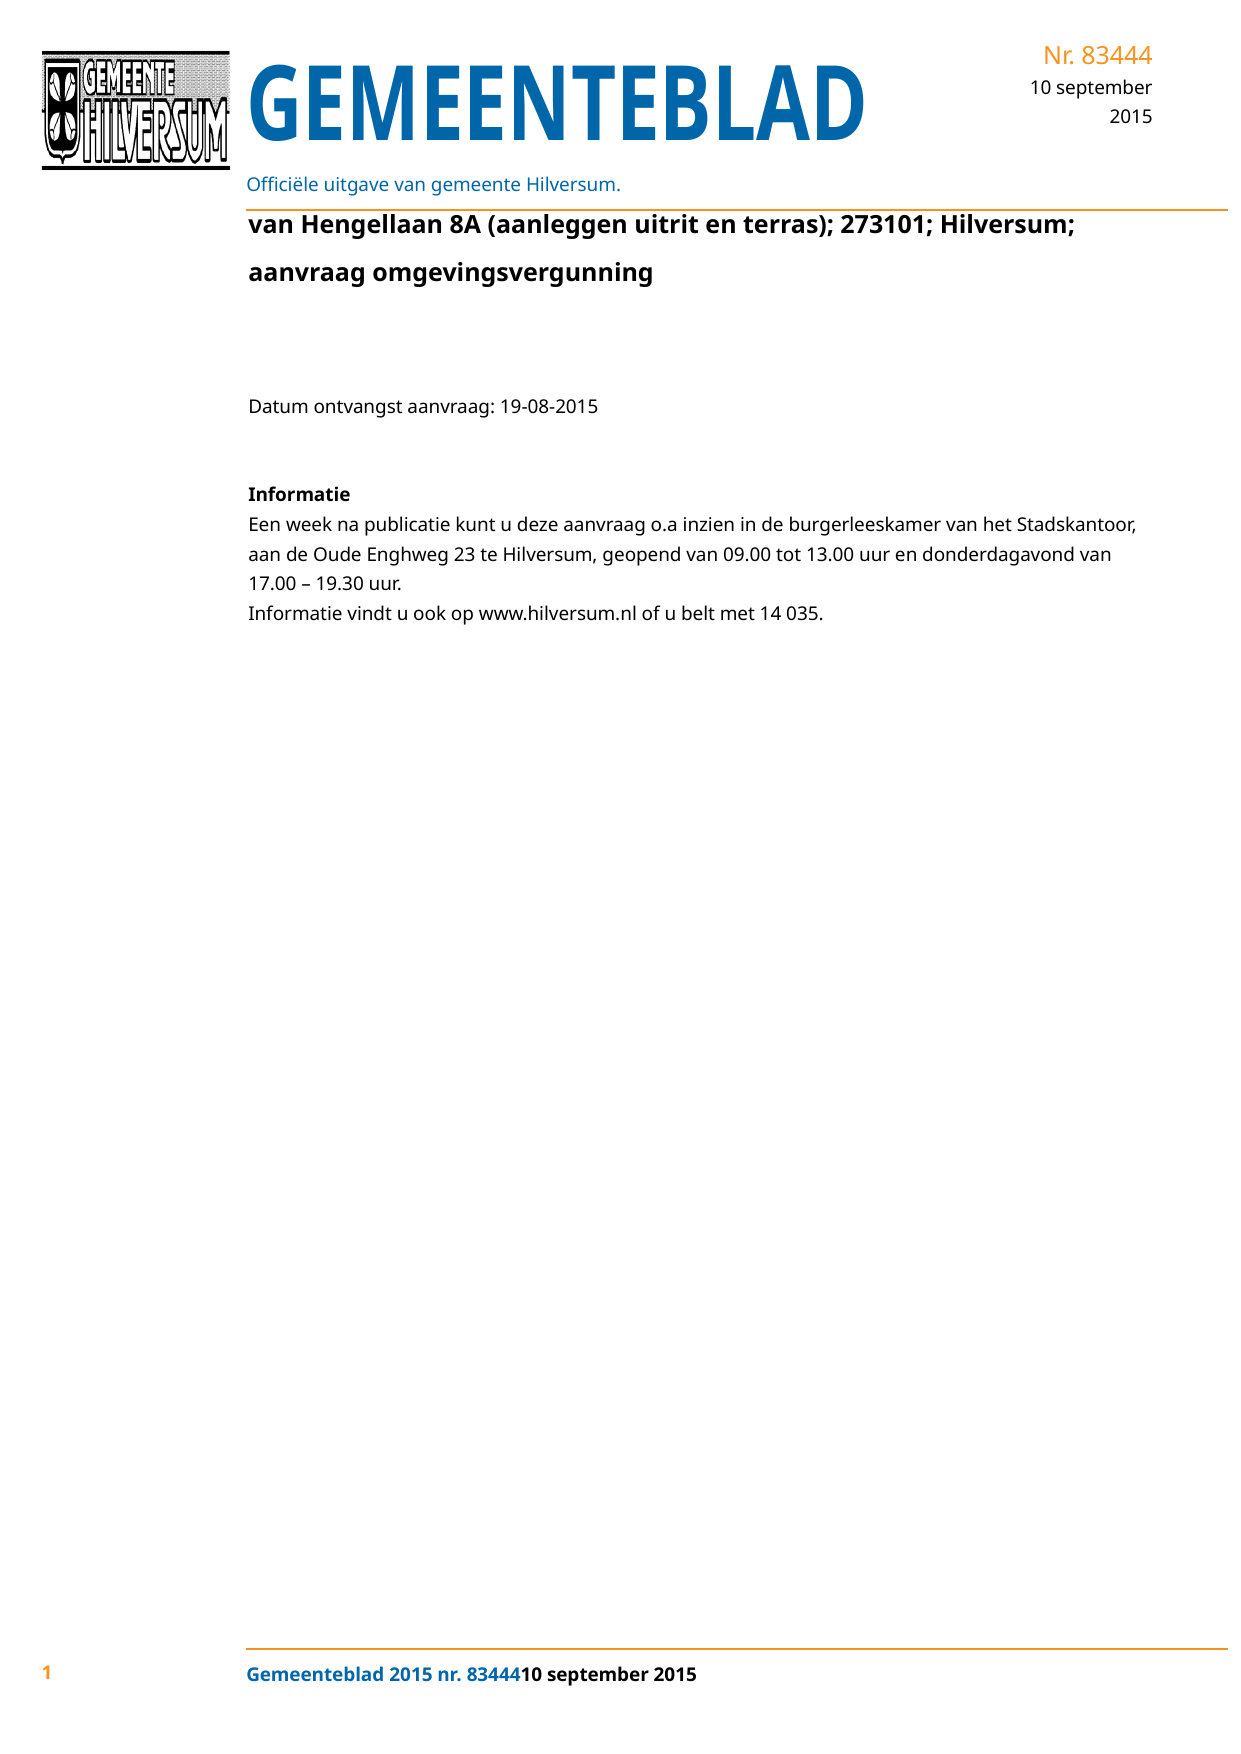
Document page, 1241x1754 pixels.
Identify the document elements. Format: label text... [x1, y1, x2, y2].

text van Hengellaan 8A (aanleggen uitrit en terras); 273101; Hilversum; aanvraag omgevingsvergunning [248, 211, 1152, 288]
text Informatie [248, 482, 1152, 507]
text Een week na publicatie kunt u deze aanvraag o.a inzien in de burgerleeskamer van het Stadskantoor, [248, 511, 1152, 537]
picture [41, 47, 231, 172]
text Informatie vindt u ook op www.hilversum.nl of u belt met 14 035. [248, 600, 1152, 626]
text Datum ontvangst aanvraag: 19-08-2015 [248, 393, 1152, 419]
text aan de Oude Enghweg 23 te Hilversum, geopend van 09.00 tot 13.00 uur en donderdagavond van 17.00 – 19.30 uur. [248, 541, 1152, 596]
